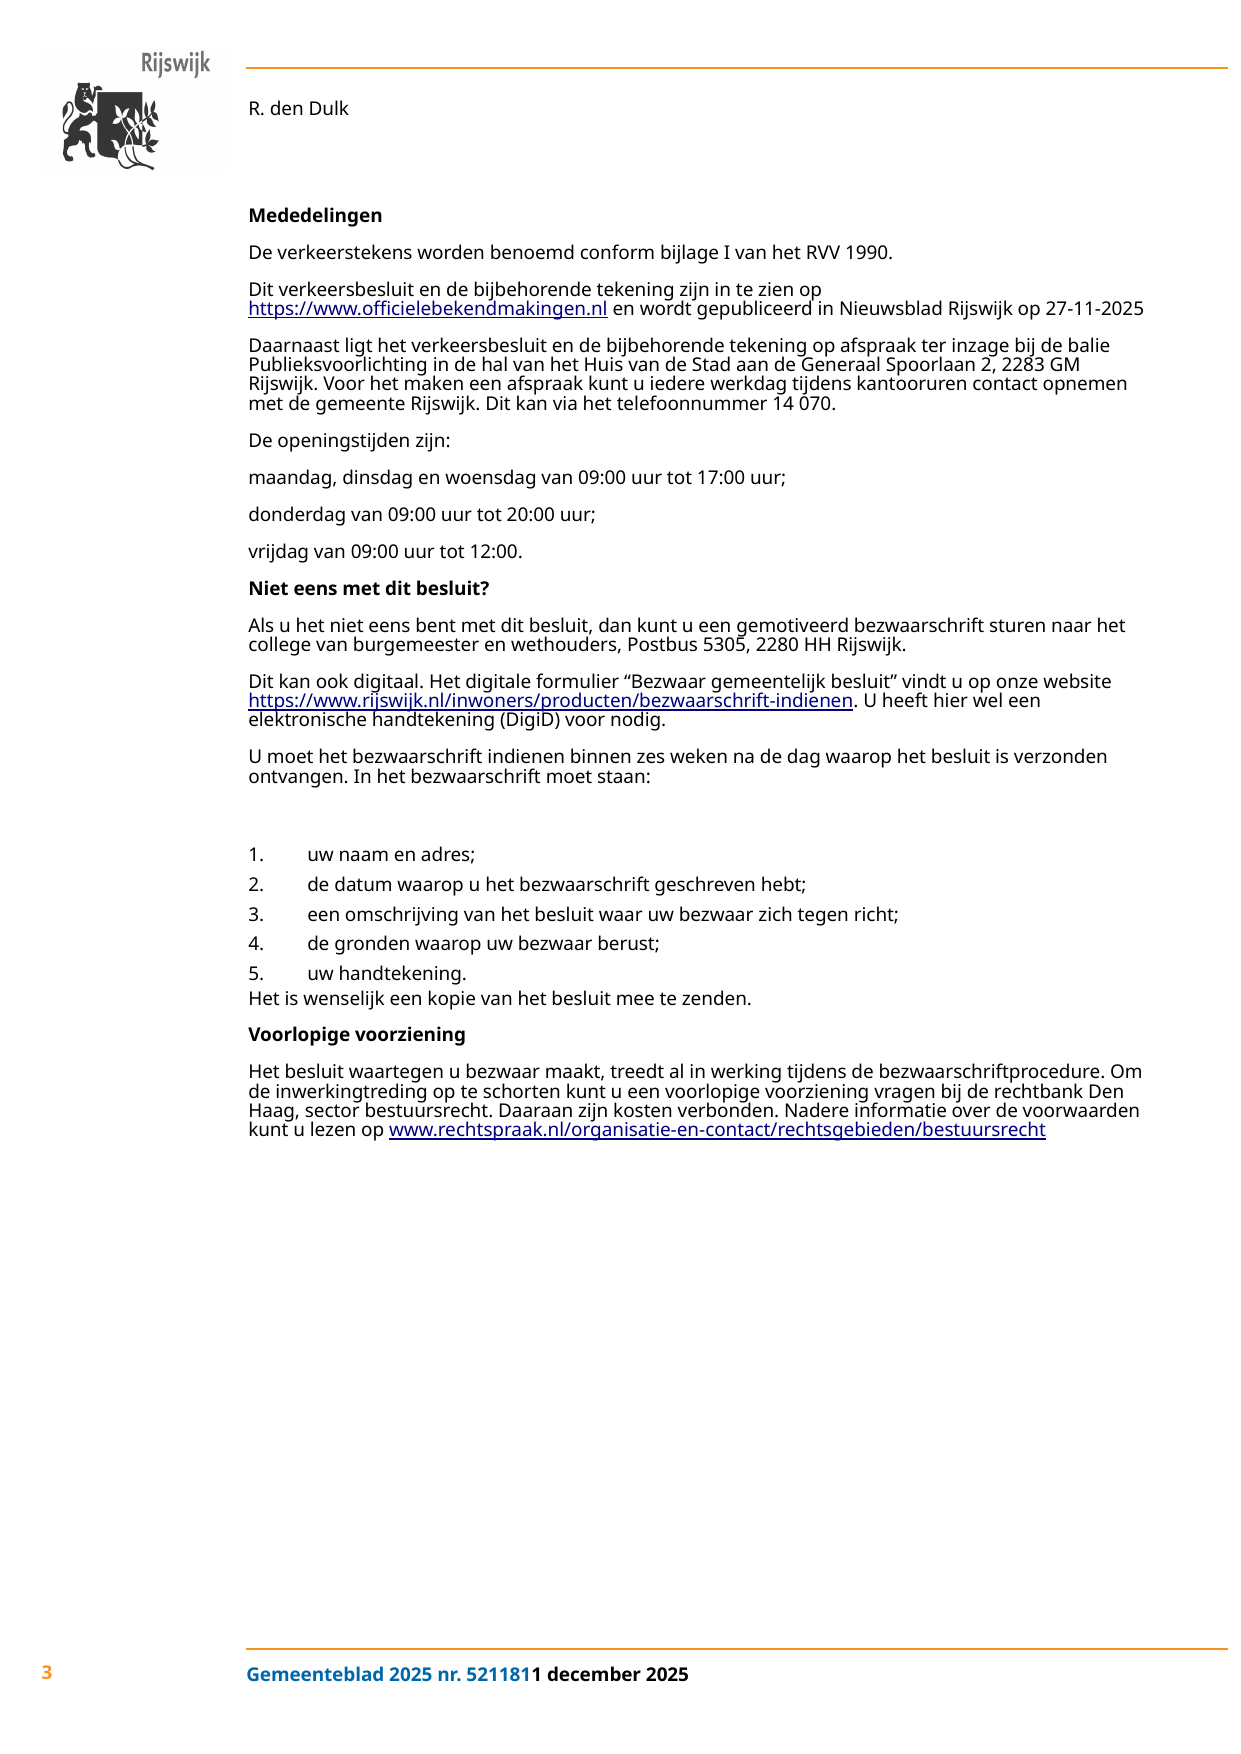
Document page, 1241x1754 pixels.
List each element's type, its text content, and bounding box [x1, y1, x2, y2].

list uw naam en adres; [248, 842, 1152, 867]
list uw handtekening. [248, 960, 1152, 986]
text Dit verkeersbesluit en de bijbehorende tekening zijn in te zien op https://www.officielebekendmakingen.nl en wordt gepubliceerd in Nieuwsblad Rijswijk op 27-11-2025 [248, 281, 1152, 319]
text Het is wenselijk een kopie van het besluit mee te zenden. [248, 989, 1152, 1009]
text vrijdag van 09:00 uur tot 12:00. [248, 543, 1152, 562]
text donderdag van 09:00 uur tot 20:00 uur; [248, 506, 1152, 525]
picture [41, 47, 231, 172]
text Niet eens met dit besluit? [248, 579, 1152, 599]
list de datum waarop u het bezwaarschrift geschreven hebt; [248, 871, 1152, 897]
text De openingstijden zijn: [248, 432, 1152, 451]
list de gronden waarop uw bezwaar berust; [248, 930, 1152, 956]
text R. den Dulk [248, 95, 1152, 121]
text De verkeerstekens worden benoemd conform bijlage I van het RVV 1990. [248, 244, 1152, 263]
text U moet het bezwaarschrift indienen binnen zes weken na de dag waarop het besluit is verzonden ontvangen. In het bezwaarschrift moet staan: [248, 748, 1152, 787]
text Mededelingen [248, 207, 1152, 226]
text Het besluit waartegen u bezwaar maakt, treedt al in werking tijdens de bezwaarschriftprocedure. Om de inwerkingtreding op te schorten kunt u een voorlopige voorziening vragen bij de rechtbank Den Haag, sector bestuursrecht. Daaraan zijn kosten verbonden. Nadere informatie over de voorwaarden kunt u lezen op www.rechtspraak.nl/organisatie-en-contact/rechtsgebieden/bestuursrecht [248, 1063, 1152, 1141]
text Daarnaast ligt het verkeersbesluit en de bijbehorende tekening op afspraak ter inzage bij de balie Publieksvoorlichting in de hal van het Huis van de Stad aan de Generaal Spoorlaan 2, 2283 GM Rijswijk. Voor het maken een afspraak kunt u iedere werkdag tijdens kantooruren contact opnemen met de gemeente Rijswijk. Dit kan via het telefoonnummer 14 070. [248, 337, 1152, 414]
text maandag, dinsdag en woensdag van 09:00 uur tot 17:00 uur; [248, 469, 1152, 488]
list een omschrijving van het besluit waar uw bezwaar zich tegen richt; [248, 901, 1152, 926]
text Als u het niet eens bent met dit besluit, dan kunt u een gemotiveerd bezwaarschrift sturen naar het college van burgemeester en wethouders, Postbus 5305, 2280 HH Rijswijk. [248, 617, 1152, 655]
text Voorlopige voorziening [248, 1026, 1152, 1046]
text Dit kan ook digitaal. Het digitale formulier “Bezwaar gemeentelijk besluit” vindt u op onze website https://www.rijswijk.nl/inwoners/producten/bezwaarschrift-indienen. U heeft hier wel een elektronische handtekening (DigiD) voor nodig. [248, 673, 1152, 731]
